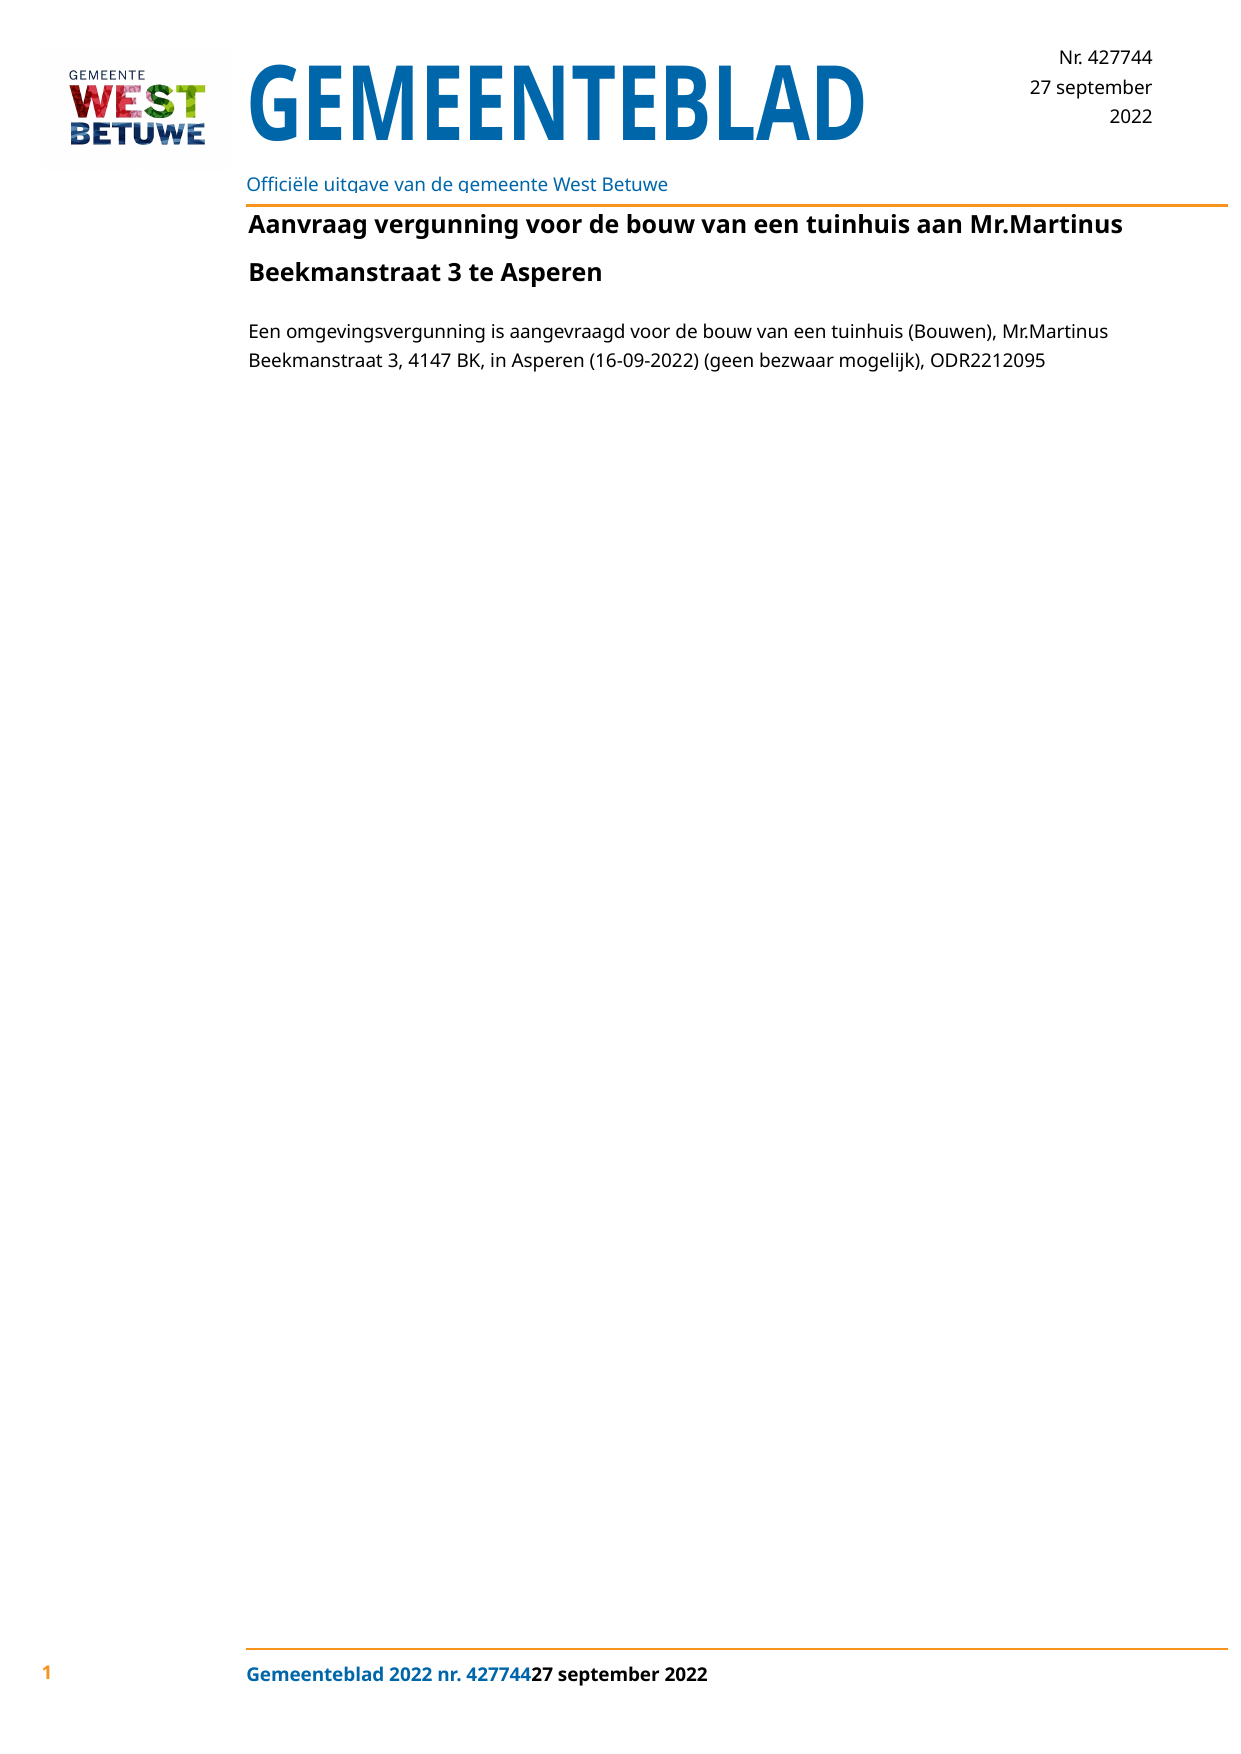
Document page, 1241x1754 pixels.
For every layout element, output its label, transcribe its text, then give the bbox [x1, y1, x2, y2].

text Een omgevingsvergunning is aangevraagd voor de bouw van een tuinhuis (Bouwen), Mr.Martinus Beekmanstraat 3, 4147 BK, in Asperen (16-09-2022) (geen bezwaar mogelijk), ODR2212095 [248, 318, 1152, 373]
text Aanvraag vergunning voor de bouw van een tuinhuis aan Mr.Martinus Beekmanstraat 3 te Asperen [248, 207, 1152, 288]
picture [41, 47, 231, 172]
